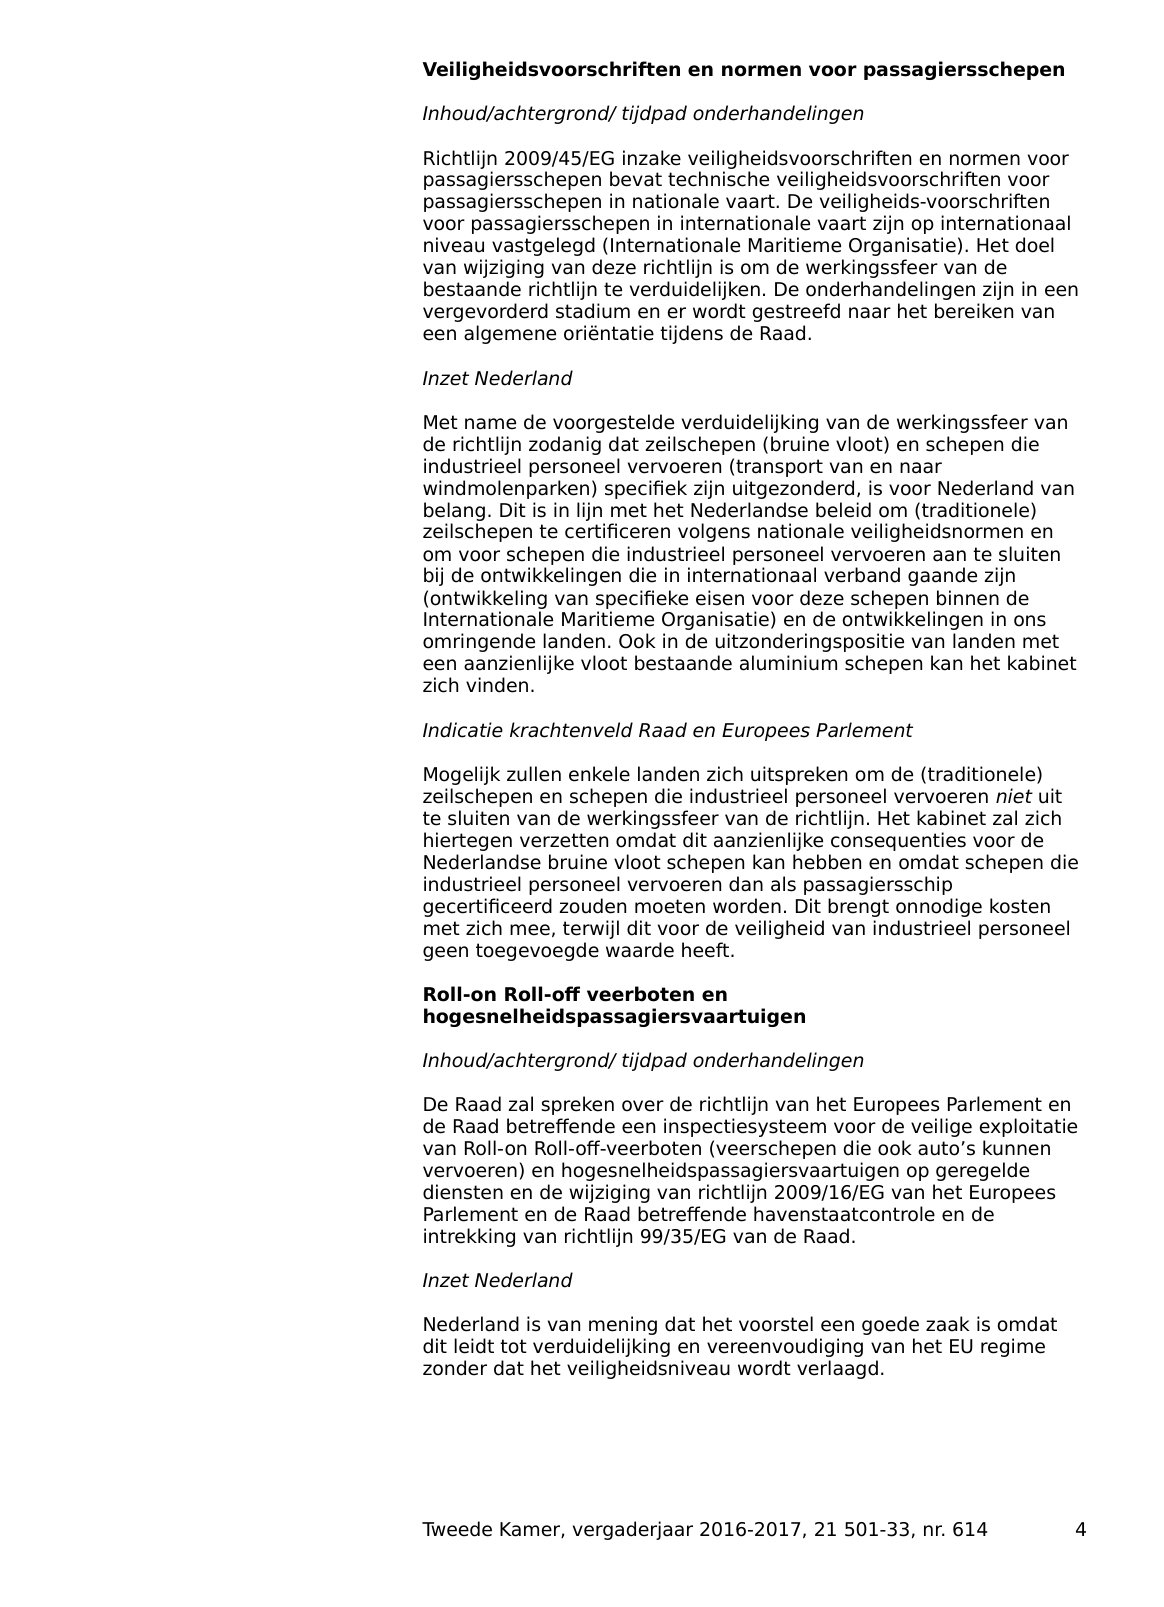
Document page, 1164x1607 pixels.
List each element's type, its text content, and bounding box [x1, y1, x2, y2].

text Mogelijk zullen enkele landen zich uitspreken om de (traditionele) zeilschepen en schepen die industrieel personeel vervoeren niet uit te sluiten van de werkingssfeer van de richtlijn. Het kabinet zal zich hiertegen verzetten omdat dit aanzienlijke consequenties voor de Nederlandse bruine vloot schepen kan hebben en omdat schepen die industrieel personeel vervoeren dan als passagiersschip gecertificeerd zouden moeten worden. Dit brengt onnodige kosten met zich mee, terwijl dit voor de veiligheid van industrieel personeel geen toegevoegde waarde heeft. [422, 764, 1087, 961]
subtitle Inzet Nederland [422, 367, 1087, 389]
text Met name de voorgestelde verduidelijking van de werkingssfeer van de richtlijn zodanig dat zeilschepen (bruine vloot) en schepen die industrieel personeel vervoeren (transport van en naar windmolenparken) specifiek zijn uitgezonderd, is voor Nederland van belang. Dit is in lijn met het Nederlandse beleid om (traditionele) zeilschepen te certificeren volgens nationale veiligheidsnormen en om voor schepen die industrieel personeel vervoeren aan te sluiten bij de ontwikkelingen die in internationaal verband gaande zijn (ontwikkeling van specifieke eisen voor deze schepen binnen de Internationale Maritieme Organisatie) en de ontwikkelingen in ons omringende landen. Ook in de uitzonderingspositie van landen met een aanzienlijke vloot bestaande aluminium schepen kan het kabinet zich vinden. [422, 412, 1087, 697]
subtitle Veiligheidsvoorschriften en normen voor passagiersschepen [422, 59, 1087, 81]
subtitle Roll-on Roll-off veerboten en hogesnelheidspassagiersvaartuigen [422, 984, 1087, 1028]
subtitle Inhoud/achtergrond/ tijdpad onderhandelingen [422, 103, 1087, 125]
subtitle Indicatie krachtenveld Raad en Europees Parlement [422, 719, 1087, 741]
text De Raad zal spreken over de richtlijn van het Europees Parlement en de Raad betreffende een inspectiesysteem voor de veilige exploitatie van Roll-on Roll-off-veerboten (veerschepen die ook auto’s kunnen vervoeren) en hogesnelheidspassagiersvaartuigen op geregelde diensten en de wijziging van richtlijn 2009/16/EG van het Europees Parlement en de Raad betreffende havenstaatcontrole en de intrekking van richtlijn 99/35/EG van de Raad. [422, 1094, 1087, 1248]
text Nederland is van mening dat het voorstel een goede zaak is omdat dit leidt tot verduidelijking en vereenvoudiging van het EU regime zonder dat het veiligheidsniveau wordt verlaagd. [422, 1314, 1087, 1380]
subtitle Inzet Nederland [422, 1270, 1087, 1292]
text Richtlijn 2009/45/EG inzake veiligheidsvoorschriften en normen voor passagiersschepen bevat technische veiligheidsvoorschriften voor passagiersschepen in nationale vaart. De veiligheids-voorschriften voor passagiersschepen in internationale vaart zijn op internationaal niveau vastgelegd (Internationale Maritieme Organisatie). Het doel van wijziging van deze richtlijn is om de werkingssfeer van de bestaande richtlijn te verduidelijken. De onderhandelingen zijn in een vergevorderd stadium en er wordt gestreefd naar het bereiken van een algemene oriëntatie tijdens de Raad. [422, 147, 1087, 345]
subtitle Inhoud/achtergrond/ tijdpad onderhandelingen [422, 1050, 1087, 1072]
